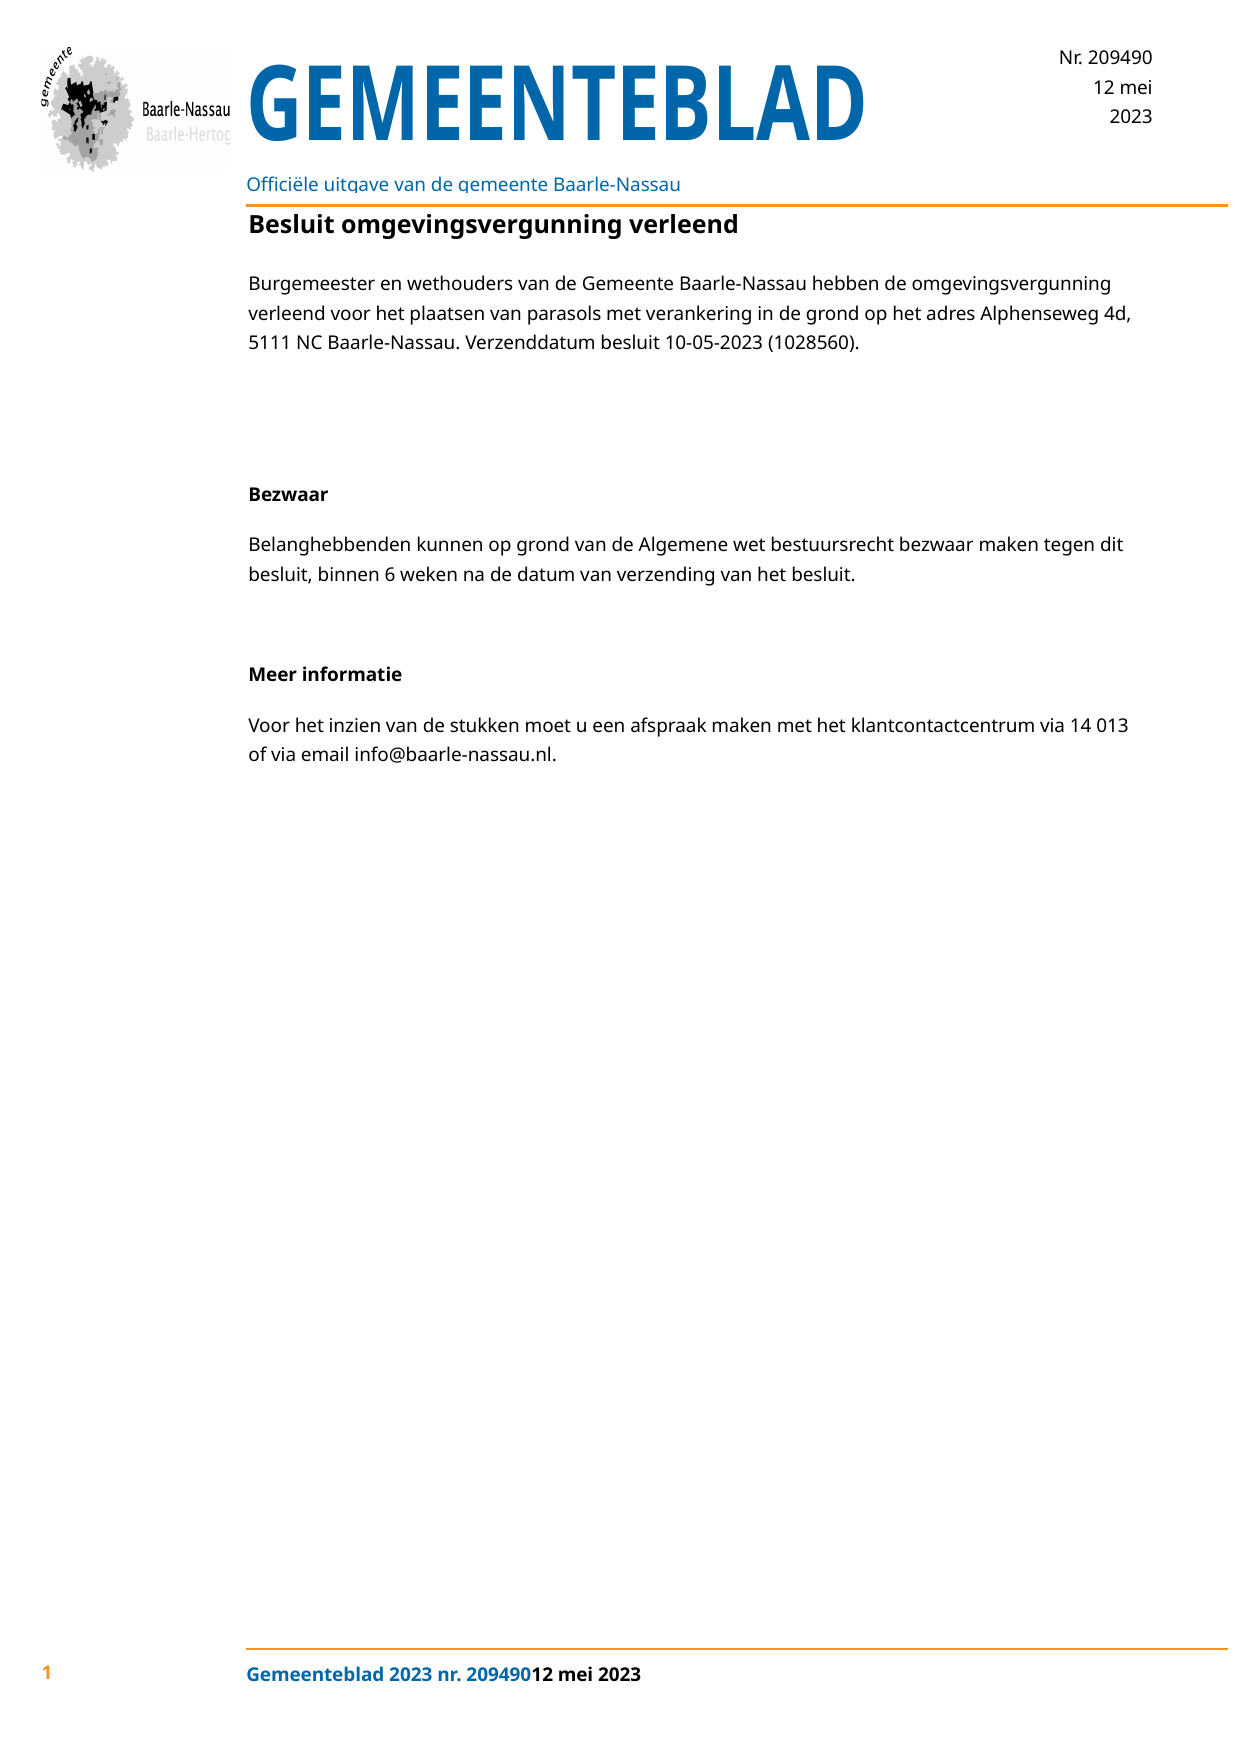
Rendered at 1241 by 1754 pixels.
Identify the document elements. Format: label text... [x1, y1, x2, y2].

text Voor het inzien van de stukken moet u een afspraak maken met het klantcontactcentrum via 14 013 of via email info@baarle-nassau.nl. [248, 712, 1152, 767]
text Belanghebbenden kunnen op grond van de Algemene wet bestuursrecht bezwaar maken tegen dit besluit, binnen 6 weken na de datum van verzending van het besluit. [248, 531, 1152, 586]
text Besluit omgevingsvergunning verleend [248, 207, 1152, 241]
picture [41, 47, 231, 172]
text Bezwaar [248, 481, 1152, 506]
text Burgemeester en wethouders van de Gemeente Baarle-Nassau hebben de omgevingsvergunning verleend voor het plaatsen van parasols met verankering in de grond op het adres Alphenseweg 4d, 5111 NC Baarle-Nassau. Verzenddatum besluit 10-05-2023 (1028560). [248, 270, 1152, 355]
text Meer informatie [248, 662, 1152, 687]
